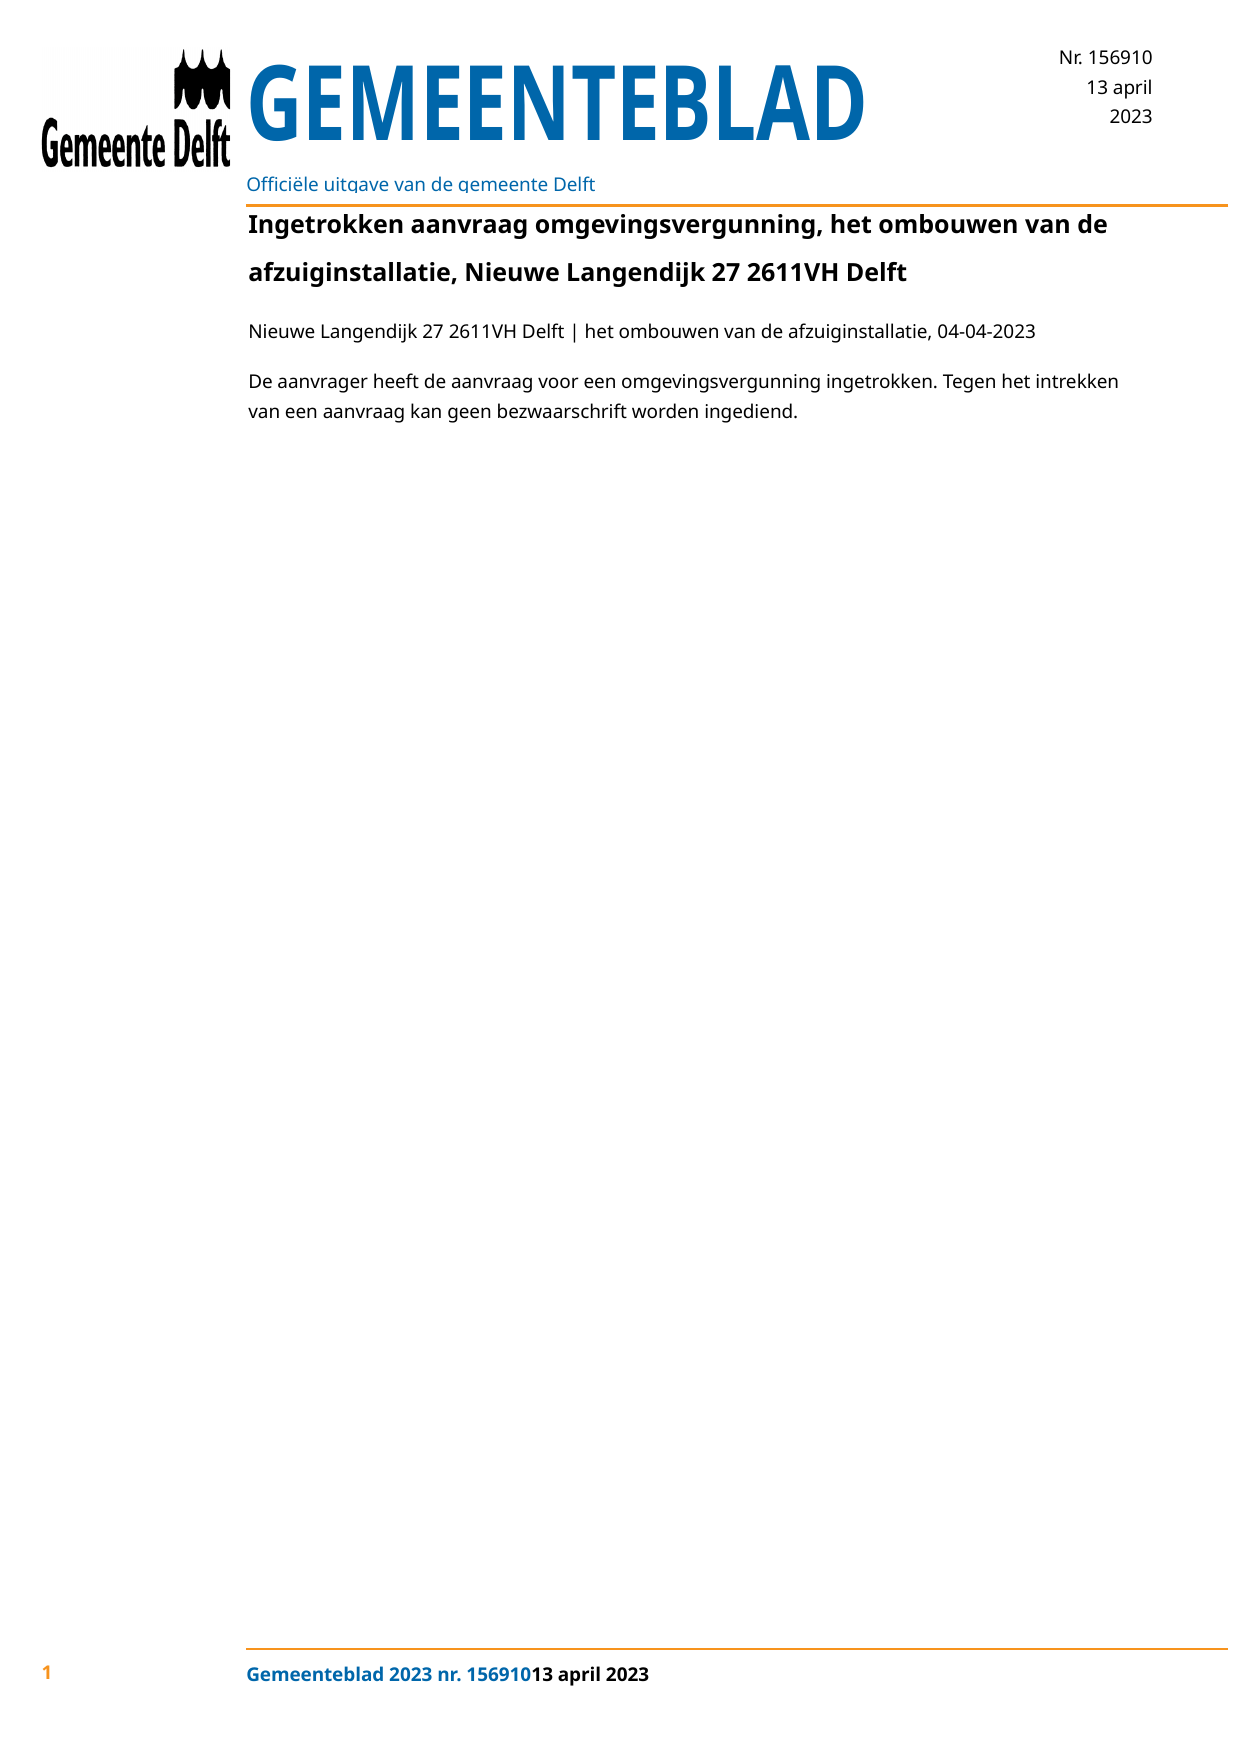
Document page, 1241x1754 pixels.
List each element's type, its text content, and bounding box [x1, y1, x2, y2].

picture [41, 47, 231, 172]
text Ingetrokken aanvraag omgevingsvergunning, het ombouwen van de afzuiginstallatie, Nieuwe Langendijk 27 2611VH Delft [248, 207, 1152, 288]
text De aanvrager heeft de aanvraag voor een omgevingsvergunning ingetrokken. Tegen het intrekken van een aanvraag kan geen bezwaarschrift worden ingediend. [248, 368, 1152, 424]
text Nieuwe Langendijk 27 2611VH Delft | het ombouwen van de afzuiginstallatie, 04-04-2023 [248, 318, 1152, 344]
